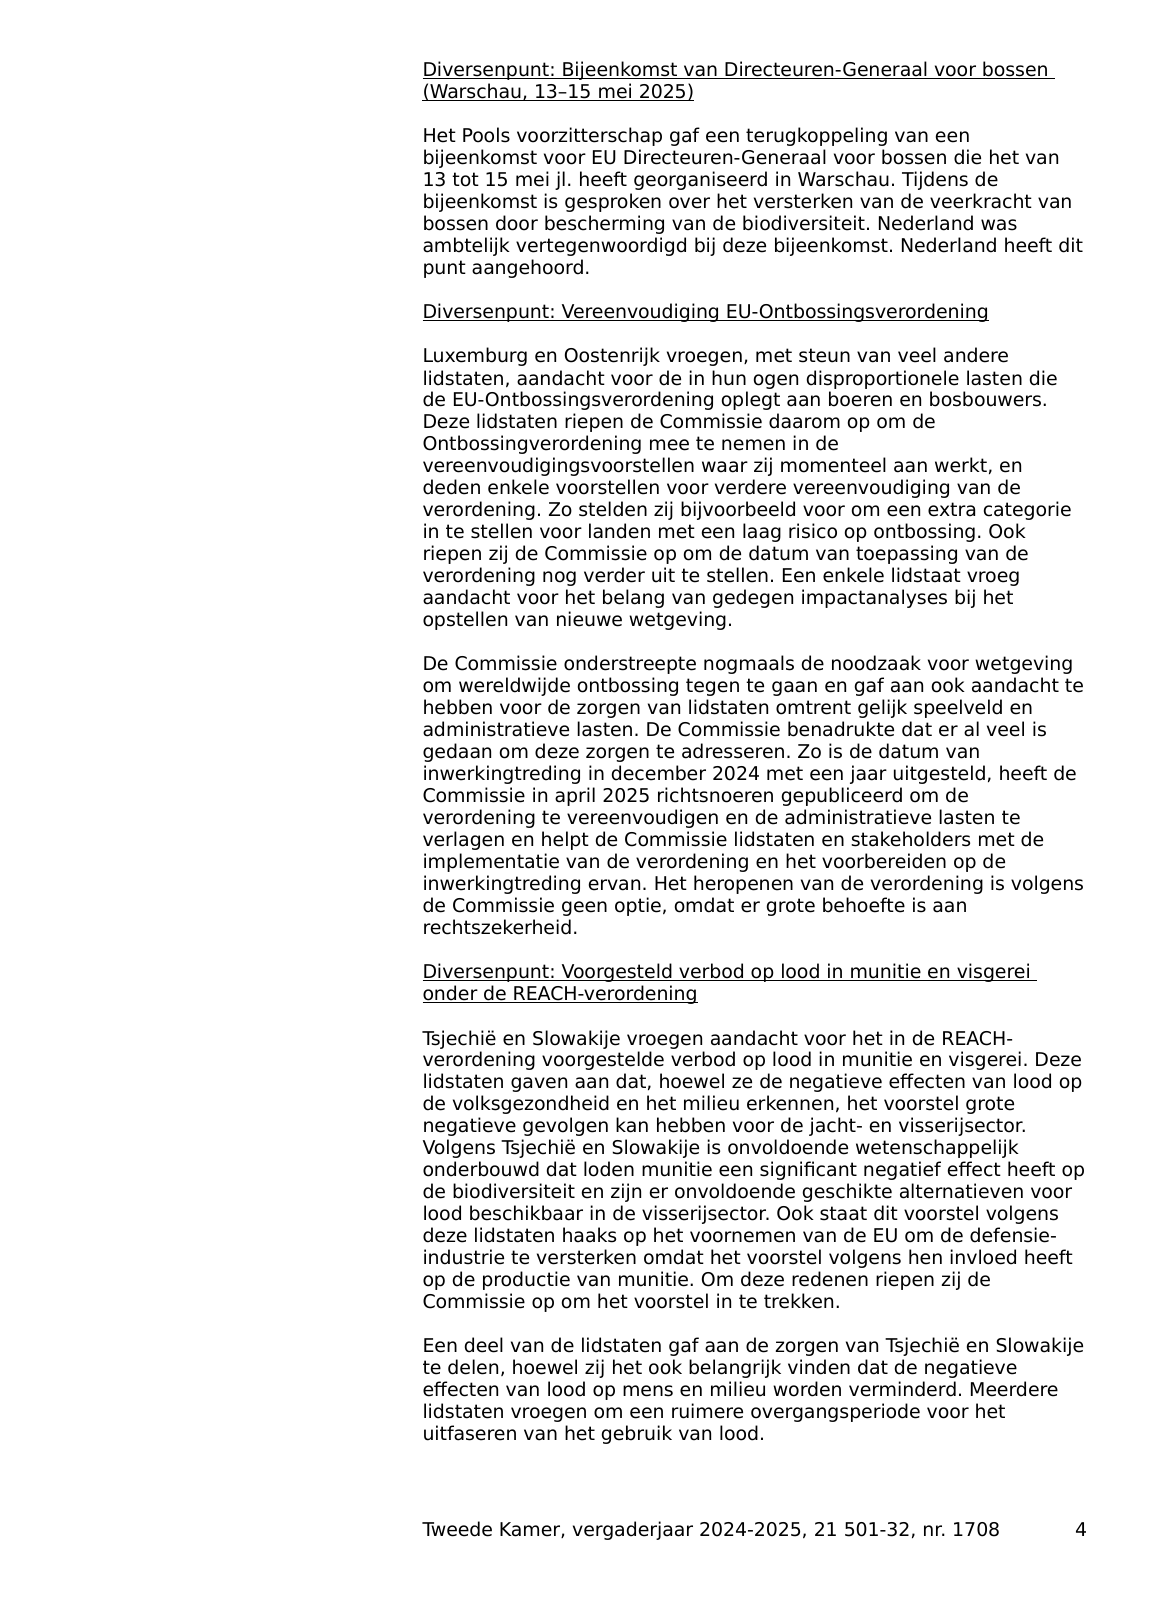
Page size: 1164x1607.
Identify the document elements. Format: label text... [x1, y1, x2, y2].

text Een deel van de lidstaten gaf aan de zorgen van Tsjechië en Slowakije te delen, hoewel zij het ook belangrijk vinden dat de negatieve effecten van lood op mens en milieu worden verminderd. Meerdere lidstaten vroegen om een ruimere overgangsperiode voor het uitfaseren van het gebruik van lood. [422, 1335, 1087, 1445]
text De Commissie onderstreepte nogmaals de noodzaak voor wetgeving om wereldwijde ontbossing tegen te gaan en gaf aan ook aandacht te hebben voor de zorgen van lidstaten omtrent gelijk speelveld en administratieve lasten. De Commissie benadrukte dat er al veel is gedaan om deze zorgen te adresseren. Zo is de datum van inwerkingtreding in december 2024 met een jaar uitgesteld, heeft de Commissie in april 2025 richtsnoeren gepubliceerd om de verordening te vereenvoudigen en de administratieve lasten te verlagen en helpt de Commissie lidstaten en stakeholders met de implementatie van de verordening en het voorbereiden op de inwerkingtreding ervan. Het heropenen van de verordening is volgens de Commissie geen optie, omdat er grote behoefte is aan rechtszekerheid. [422, 653, 1087, 939]
subtitle Diversenpunt: Voorgesteld verbod op lood in munitie en visgerei onder de REACH-verordening [422, 961, 1087, 1005]
text Tsjechië en Slowakije vroegen aandacht voor het in de REACH-verordening voorgestelde verbod op lood in munitie en visgerei. Deze lidstaten gaven aan dat, hoewel ze de negatieve effecten van lood op de volksgezondheid en het milieu erkennen, het voorstel grote negatieve gevolgen kan hebben voor de jacht- en visserijsector. Volgens Tsjechië en Slowakije is onvoldoende wetenschappelijk onderbouwd dat loden munitie een significant negatief effect heeft op de biodiversiteit en zijn er onvoldoende geschikte alternatieven voor lood beschikbaar in de visserijsector. Ook staat dit voorstel volgens deze lidstaten haaks op het voornemen van de EU om de defensie-industrie te versterken omdat het voorstel volgens hen invloed heeft op de productie van munitie. Om deze redenen riepen zij de Commissie op om het voorstel in te trekken. [422, 1027, 1087, 1313]
text Luxemburg en Oostenrijk vroegen, met steun van veel andere lidstaten, aandacht voor de in hun ogen disproportionele lasten die de EU-Ontbossingsverordening oplegt aan boeren en bosbouwers. Deze lidstaten riepen de Commissie daarom op om de Ontbossingverordening mee te nemen in de vereenvoudigingsvoorstellen waar zij momenteel aan werkt, en deden enkele voorstellen voor verdere vereenvoudiging van de verordening. Zo stelden zij bijvoorbeeld voor om een extra categorie in te stellen voor landen met een laag risico op ontbossing. Ook riepen zij de Commissie op om de datum van toepassing van de verordening nog verder uit te stellen. Een enkele lidstaat vroeg aandacht voor het belang van gedegen impactanalyses bij het opstellen van nieuwe wetgeving. [422, 345, 1087, 631]
subtitle Diversenpunt: Vereenvoudiging EU-Ontbossingsverordening [422, 301, 1087, 323]
subtitle Diversenpunt: Bijeenkomst van Directeuren-Generaal voor bossen (Warschau, 13–15 mei 2025) [422, 59, 1087, 103]
text Het Pools voorzitterschap gaf een terugkoppeling van een bijeenkomst voor EU Directeuren-Generaal voor bossen die het van 13 tot 15 mei jl. heeft georganiseerd in Warschau. Tijdens de bijeenkomst is gesproken over het versterken van de veerkracht van bossen door bescherming van de biodiversiteit. Nederland was ambtelijk vertegenwoordigd bij deze bijeenkomst. Nederland heeft dit punt aangehoord. [422, 125, 1087, 279]
